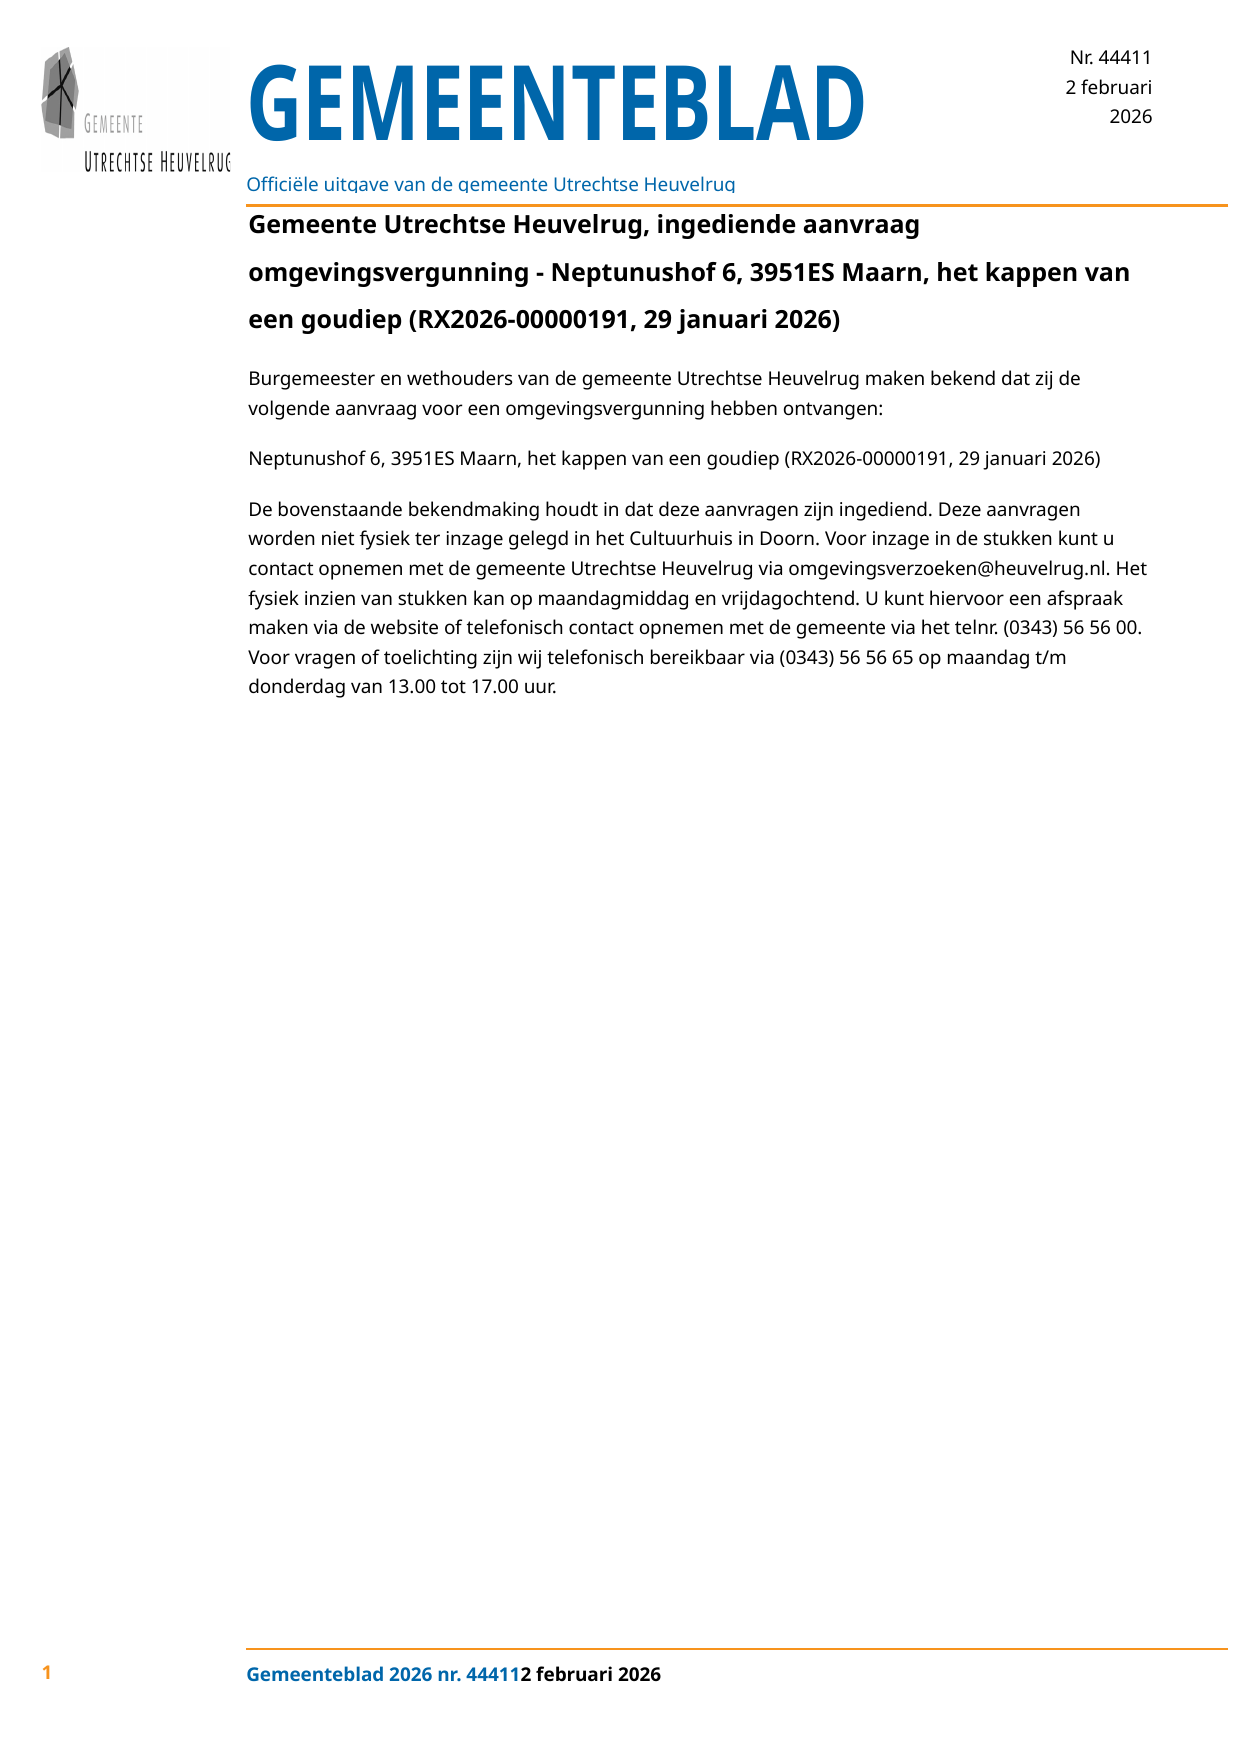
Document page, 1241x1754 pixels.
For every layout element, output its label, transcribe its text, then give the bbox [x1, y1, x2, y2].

text Gemeente Utrechtse Heuvelrug, ingediende aanvraag omgevingsvergunning - Neptunushof 6, 3951ES Maarn, het kappen van een goudiep (RX2026-00000191, 29 januari 2026) [248, 207, 1152, 336]
picture [41, 47, 231, 172]
text De bovenstaande bekendmaking houdt in dat deze aanvragen zijn ingediend. Deze aanvragen worden niet fysiek ter inzage gelegd in het Cultuurhuis in Doorn. Voor inzage in de stukken kunt u contact opnemen met de gemeente Utrechtse Heuvelrug via omgevingsverzoeken@heuvelrug.nl. Het fysiek inzien van stukken kan op maandagmiddag en vrijdagochtend. U kunt hiervoor een afspraak maken via de website of telefonisch contact opnemen met de gemeente via het telnr. (0343) 56 56 00. Voor vragen of toelichting zijn wij telefonisch bereikbaar via (0343) 56 56 65 op maandag t/m donderdag van 13.00 tot 17.00 uur. [248, 496, 1152, 699]
text Burgemeester en wethouders van de gemeente Utrechtse Heuvelrug maken bekend dat zij de volgende aanvraag voor een omgevingsvergunning hebben ontvangen: [248, 366, 1152, 421]
text Neptunushof 6, 3951ES Maarn, het kappen van een goudiep (RX2026-00000191, 29 januari 2026) [248, 446, 1152, 471]
